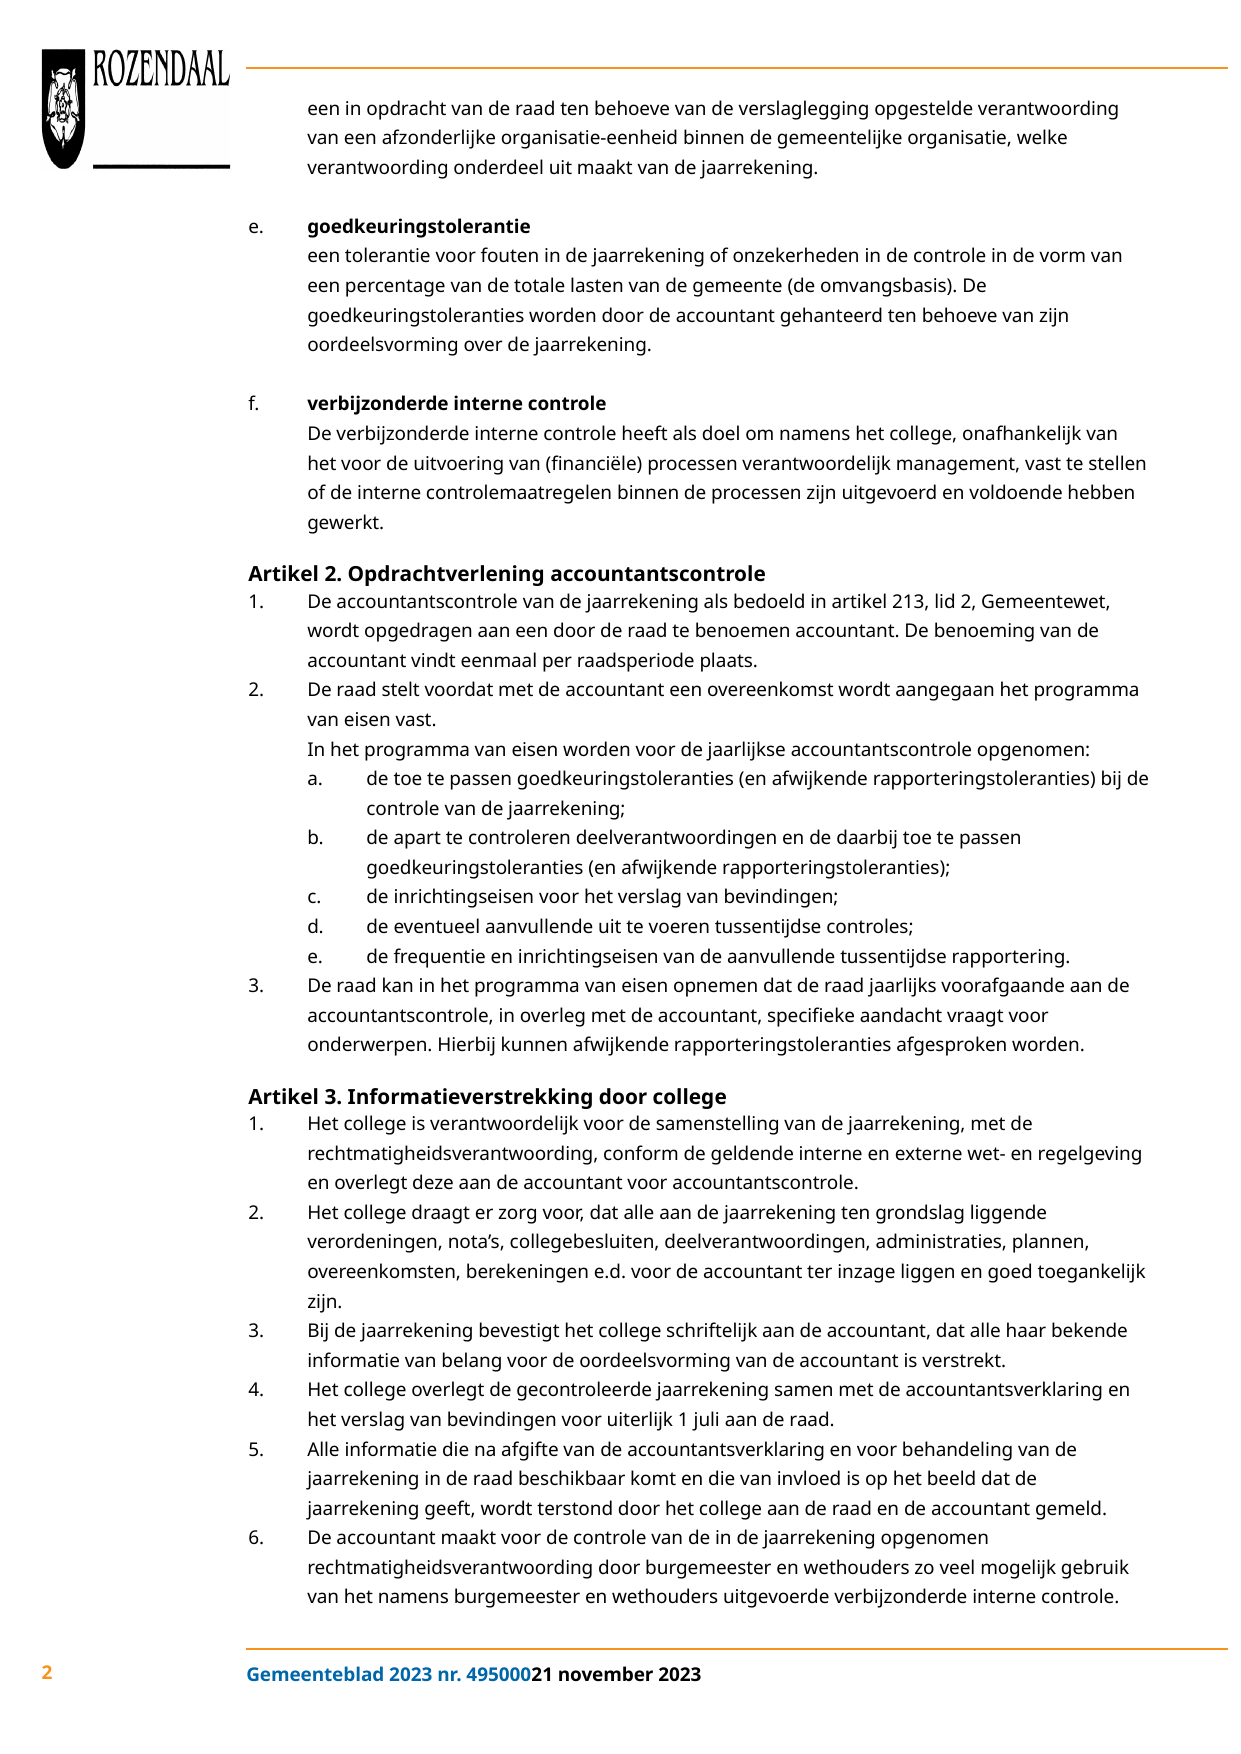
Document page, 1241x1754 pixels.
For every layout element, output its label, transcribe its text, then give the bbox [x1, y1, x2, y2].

list Alle informatie die na afgifte van de accountantsverklaring en voor behandeling van de jaarrekening in de raad beschikbaar komt en die van invloed is op het beeld dat de jaarrekening geeft, wordt terstond door het college aan de raad en de accountant gemeld. [248, 1436, 1152, 1521]
list Het college is verantwoordelijk voor de samenstelling van de jaarrekening, met de rechtmatigheidsverantwoording, conform de geldende interne en externe wet- en regelgeving en overlegt deze aan de accountant voor accountantscontrole. [248, 1110, 1152, 1195]
list goedkeuringstolerantie [248, 213, 1152, 239]
list de frequentie en inrichtingseisen van de aanvullende tussentijdse rapportering. [307, 943, 1152, 968]
list de toe te passen goedkeuringstoleranties (en afwijkende rapporteringstoleranties) bij de controle van de jaarrekening; [307, 765, 1152, 821]
list verbijzonderde interne controle [248, 391, 1152, 416]
list een tolerantie voor fouten in de jaarrekening of onzekerheden in de controle in de vorm van een percentage van de totale lasten van de gemeente (de omvangsbasis). De goedkeuringstoleranties worden door de accountant gehanteerd ten behoeve van zijn oordeelsvorming over de jaarrekening. [248, 243, 1152, 357]
list Bij de jaarrekening bevestigt het college schriftelijk aan de accountant, dat alle haar bekende informatie van belang voor de oordeelsvorming van de accountant is verstrekt. [248, 1317, 1152, 1373]
list De raad kan in het programma van eisen opnemen dat de raad jaarlijks voorafgaande aan de accountantscontrole, in overleg met de accountant, specifieke aandacht vraagt voor onderwerpen. Hierbij kunnen afwijkende rapporteringstoleranties afgesproken worden. [248, 972, 1152, 1057]
list De accountantscontrole van de jaarrekening als bedoeld in artikel 213, lid 2, Gemeentewet, wordt opgedragen aan een door de raad te benoemen accountant. De benoeming van de accountant vindt eenmaal per raadsperiode plaats. [248, 588, 1152, 673]
list Het college draagt er zorg voor, dat alle aan de jaarrekening ten grondslag liggende verordeningen, nota’s, collegebesluiten, deelverantwoordingen, administraties, plannen, overeenkomsten, berekeningen e.d. voor de accountant ter inzage liggen en goed toegankelijk zijn. [248, 1199, 1152, 1314]
list De accountant maakt voor de controle van de in de jaarrekening opgenomen rechtmatigheidsverantwoording door burgemeester en wethouders zo veel mogelijk gebruik van het namens burgemeester en wethouders uitgevoerde verbijzonderde interne controle. [248, 1524, 1152, 1609]
list de eventueel aanvullende uit te voeren tussentijdse controles; [307, 913, 1152, 939]
list een in opdracht van de raad ten behoeve van de verslaglegging opgestelde verantwoording van een afzonderlijke organisatie-eenheid binnen de gemeentelijke organisatie, welke verantwoording onderdeel uit maakt van de jaarrekening. [248, 95, 1152, 180]
picture [41, 47, 231, 172]
list De raad stelt voordat met de accountant een overeenkomst wordt aangegaan het programma van eisen vast. [248, 677, 1152, 732]
text Artikel 3. Informatieverstrekking door college [248, 1082, 1152, 1110]
list de apart te controleren deelverantwoordingen en de daarbij toe te passen goedkeuringstoleranties (en afwijkende rapporteringstoleranties); [307, 824, 1152, 880]
list de inrichtingseisen voor het verslag van bevindingen; [307, 884, 1152, 909]
text Artikel 2. Opdrachtverlening accountantscontrole [248, 559, 1152, 588]
list De verbijzonderde interne controle heeft als doel om namens het college, onafhankelijk van het voor de uitvoering van (financiële) processen verantwoordelijk management, vast te stellen of de interne controlemaatregelen binnen de processen zijn uitgevoerd en voldoende hebben gewerkt. [248, 420, 1152, 535]
list In het programma van eisen worden voor de jaarlijkse accountantscontrole opgenomen: [248, 736, 1152, 761]
list Het college overlegt de gecontroleerde jaarrekening samen met de accountantsverklaring en het verslag van bevindingen voor uiterlijk 1 juli aan de raad. [248, 1377, 1152, 1432]
